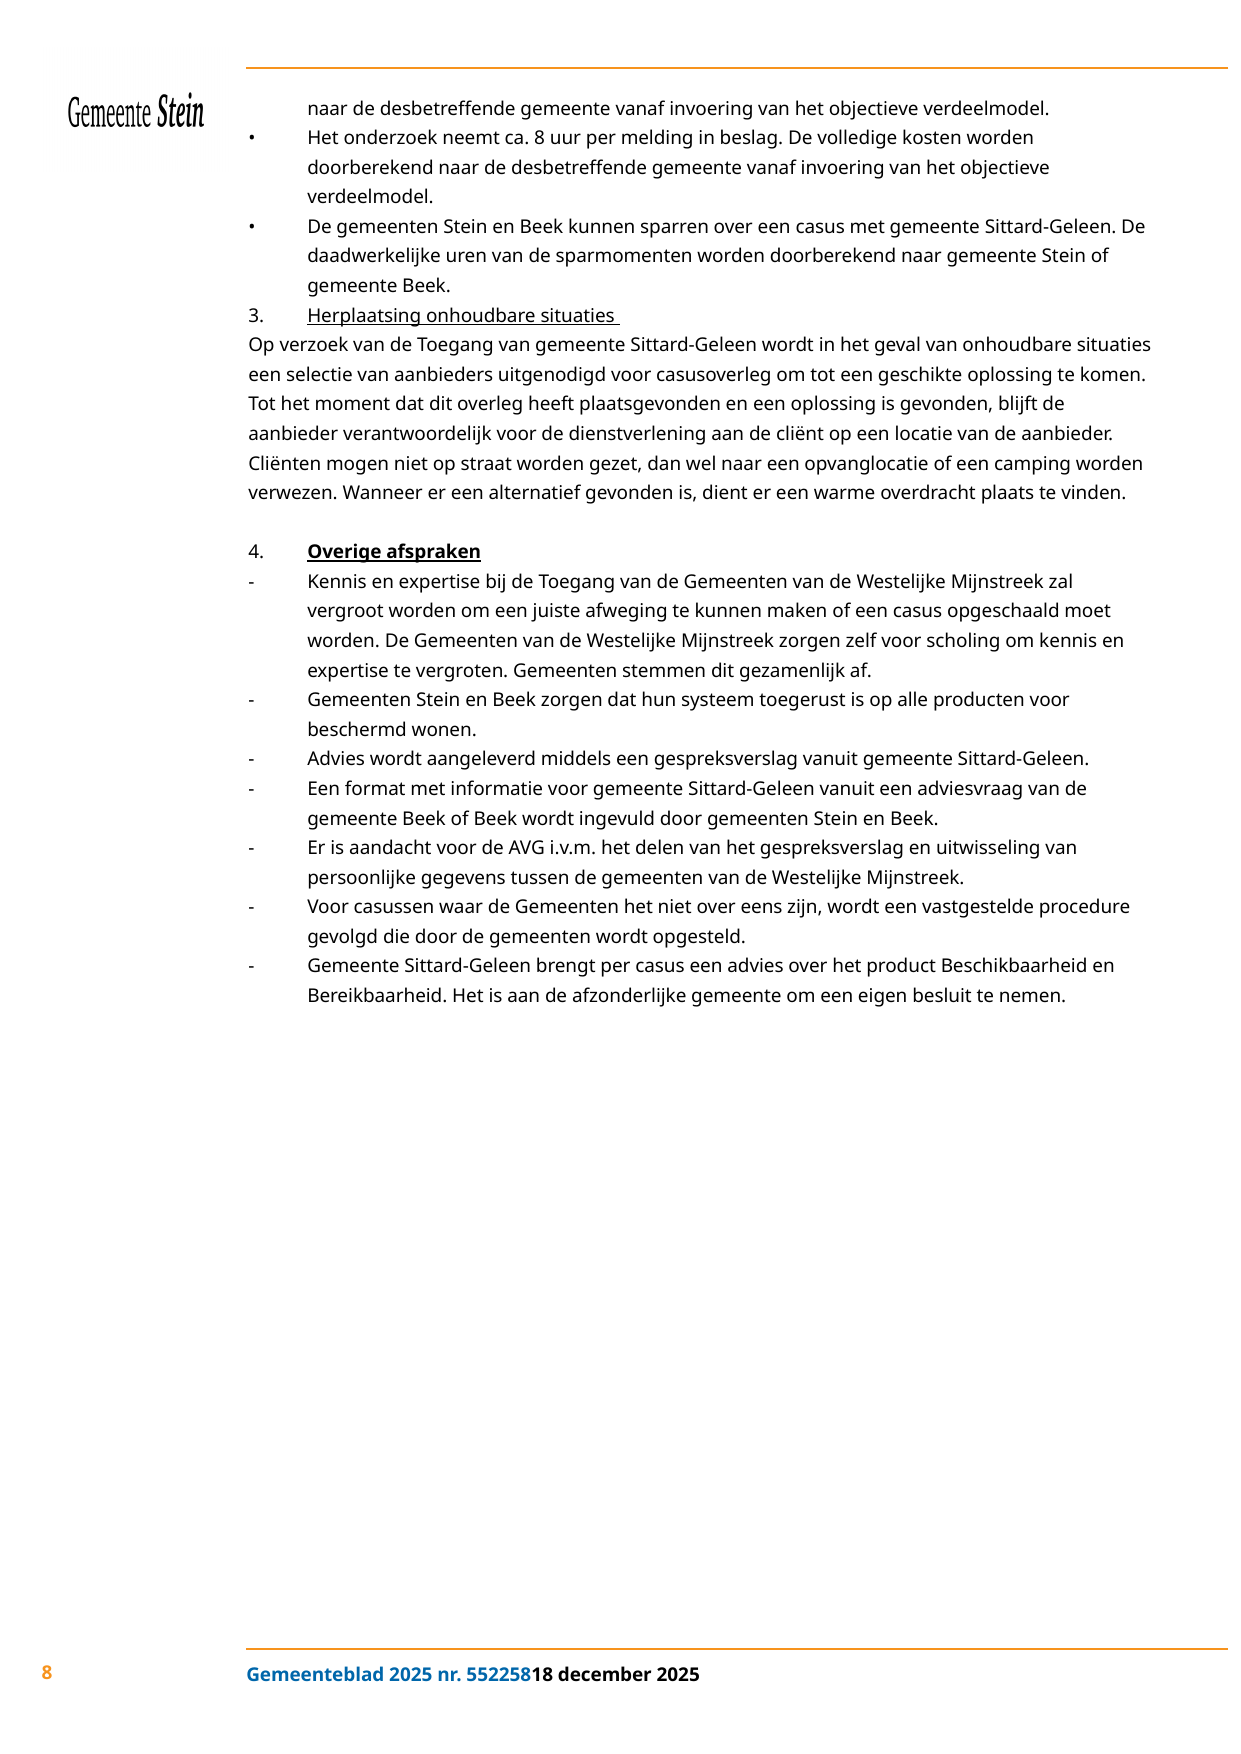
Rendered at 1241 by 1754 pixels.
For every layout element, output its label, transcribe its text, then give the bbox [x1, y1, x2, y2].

list Er is aandacht voor de AVG i.v.m. het delen van het gespreksverslag en uitwisseling van persoonlijke gegevens tussen de gemeenten van de Westelijke Mijnstreek. [248, 834, 1152, 890]
list Het onderzoek neemt ca. 8 uur per melding in beslag. De volledige kosten worden doorberekend naar de desbetreffende gemeente vanaf invoering van het objectieve verdeelmodel. [248, 124, 1152, 209]
list Gemeente Sittard-Geleen brengt per casus een advies over het product Beschikbaarheid en Bereikbaarheid. Het is aan de afzonderlijke gemeente om een eigen besluit te nemen. [248, 953, 1152, 1008]
picture [41, 47, 231, 172]
list Voor casussen waar de Gemeenten het niet over eens zijn, wordt een vastgestelde procedure gevolgd die door de gemeenten wordt opgesteld. [248, 893, 1152, 949]
list naar de desbetreffende gemeente vanaf invoering van het objectieve verdeelmodel. [248, 95, 1152, 121]
list Kennis en expertise bij de Toegang van de Gemeenten van de Westelijke Mijnstreek zal vergroot worden om een juiste afweging te kunnen maken of een casus opgeschaald moet worden. De Gemeenten van de Westelijke Mijnstreek zorgen zelf voor scholing om kennis en expertise te vergroten. Gemeenten stemmen dit gezamenlijk af. [248, 568, 1152, 683]
list Gemeenten Stein en Beek zorgen dat hun systeem toegerust is op alle producten voor beschermd wonen. [248, 686, 1152, 742]
text Op verzoek van de Toegang van gemeente Sittard-Geleen wordt in het geval van onhoudbare situaties een selectie van aanbieders uitgenodigd voor casusoverleg om tot een geschikte oplossing te komen. Tot het moment dat dit overleg heeft plaatsgevonden en een oplossing is gevonden, blijft de aanbieder verantwoordelijk voor de dienstverlening aan de cliënt op een locatie van de aanbieder. Cliënten mogen niet op straat worden gezet, dan wel naar een opvanglocatie of een camping worden verwezen. Wanneer er een alternatief gevonden is, dient er een warme overdracht plaats te vinden. [248, 331, 1152, 505]
list Herplaatsing onhoudbare situaties [248, 302, 1152, 328]
list Overige afspraken [248, 538, 1152, 564]
list Advies wordt aangeleverd middels een gespreksverslag vanuit gemeente Sittard-Geleen. [248, 746, 1152, 771]
list Een format met informatie voor gemeente Sittard-Geleen vanuit een adviesvraag van de gemeente Beek of Beek wordt ingevuld door gemeenten Stein en Beek. [248, 775, 1152, 831]
list De gemeenten Stein en Beek kunnen sparren over een casus met gemeente Sittard-Geleen. De daadwerkelijke uren van de sparmomenten worden doorberekend naar gemeente Stein of gemeente Beek. [248, 213, 1152, 298]
